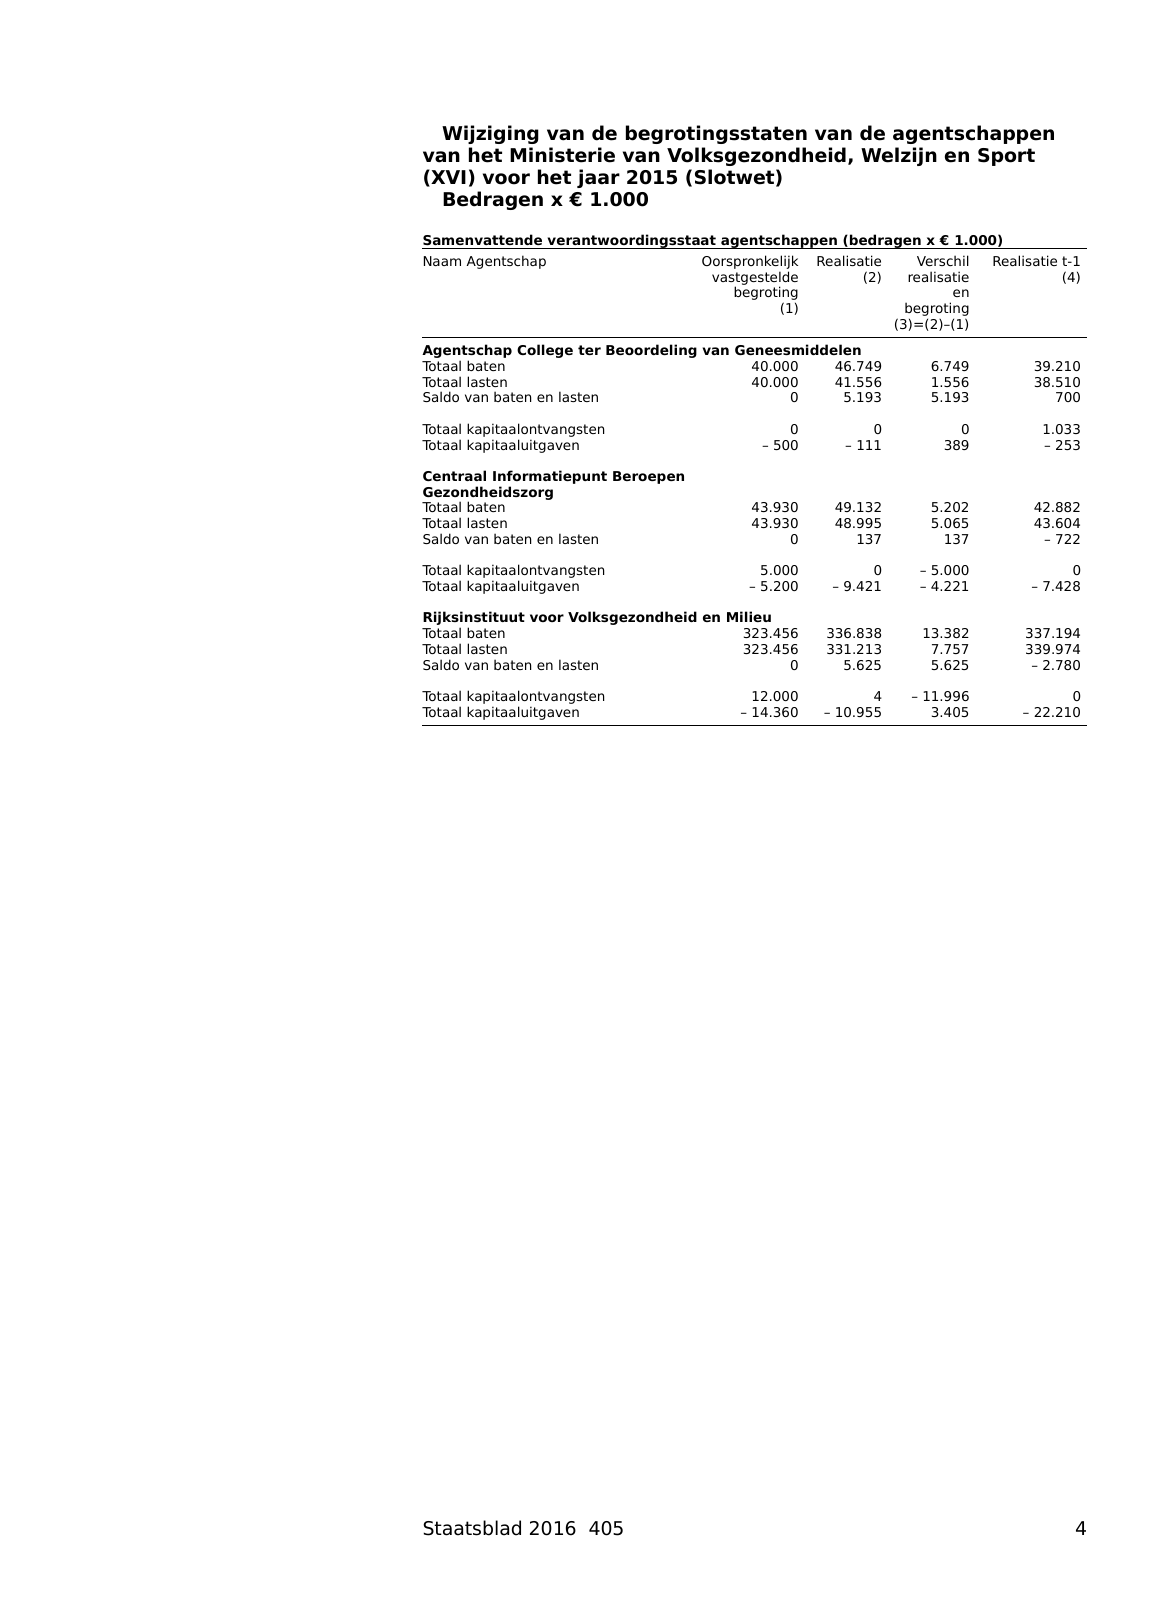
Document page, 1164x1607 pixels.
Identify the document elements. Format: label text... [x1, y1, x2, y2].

table_cell [422, 595, 692, 610]
table_cell Oorspronkelijk vastgestelde begroting (1) [692, 249, 804, 337]
table_cell 13.382 [888, 626, 975, 642]
table_cell [975, 610, 1087, 626]
table_cell 0 [692, 390, 804, 406]
table_cell [692, 406, 804, 422]
table_cell [805, 673, 888, 689]
table_cell Totaal kapitaalontvangsten [422, 422, 692, 437]
table_cell 0 [692, 532, 804, 547]
table_cell – 14.360 [692, 705, 804, 725]
table_cell 389 [888, 437, 975, 453]
table_cell – 111 [805, 437, 888, 453]
table_cell Naam Agentschap [422, 249, 692, 337]
table_cell 0 [805, 563, 888, 579]
table_cell 0 [888, 422, 975, 437]
table_cell 40.000 [692, 359, 804, 374]
table_header Samenvattende verantwoordingsstaat agentschappen (bedragen x € 1.000) [422, 233, 1087, 248]
table_cell [975, 673, 1087, 689]
table_cell [888, 595, 975, 610]
table_cell Totaal baten [422, 359, 692, 374]
table_cell 1.556 [888, 374, 975, 390]
table_cell 5.065 [888, 516, 975, 532]
table_cell [422, 453, 692, 469]
table_cell 5.625 [805, 658, 888, 673]
table_cell 0 [975, 563, 1087, 579]
table_cell 38.510 [975, 374, 1087, 390]
table_cell 0 [805, 422, 888, 437]
table_cell [422, 406, 692, 422]
table_cell [805, 610, 888, 626]
table_cell 336.838 [805, 626, 888, 642]
table_cell [888, 453, 975, 469]
table_cell 12.000 [692, 689, 804, 705]
table_cell Totaal kapitaaluitgaven [422, 437, 692, 453]
table_cell 700 [975, 390, 1087, 406]
table_cell [975, 453, 1087, 469]
table_cell 337.194 [975, 626, 1087, 642]
table_cell [888, 610, 975, 626]
table_cell [692, 673, 804, 689]
table_cell [805, 453, 888, 469]
table_cell [692, 595, 804, 610]
table_cell [805, 406, 888, 422]
table_cell [975, 406, 1087, 422]
table_cell [975, 338, 1087, 359]
table_cell 323.456 [692, 642, 804, 657]
table_cell [422, 548, 692, 563]
table_cell Saldo van baten en lasten [422, 532, 692, 547]
table_cell 3.405 [888, 705, 975, 725]
table_cell Totaal baten [422, 626, 692, 642]
table_cell – 10.955 [805, 705, 888, 725]
text Wijziging van de begrotingsstaten van de agentschappen van het Ministerie van Volksgezondheid, Welzijn en Sport (XVI) voor het jaar 2015 (Slotwet) [422, 123, 1087, 188]
table_cell [805, 469, 888, 500]
table_cell 5.193 [888, 390, 975, 406]
table_cell 43.930 [692, 500, 804, 516]
table_cell Realisatie t-1 (4) [975, 249, 1087, 337]
table_cell 6.749 [888, 359, 975, 374]
table_cell Totaal kapitaaluitgaven [422, 579, 692, 594]
table_cell – 2.780 [975, 658, 1087, 673]
table_cell 0 [975, 689, 1087, 705]
table_cell Totaal baten [422, 500, 692, 516]
table_cell – 722 [975, 532, 1087, 547]
table_cell [888, 673, 975, 689]
table_cell 5.625 [888, 658, 975, 673]
table_cell 4 [805, 689, 888, 705]
table_cell [888, 548, 975, 563]
table_cell Totaal lasten [422, 374, 692, 390]
table_cell Rijksinstituut voor Volksgezondheid en Milieu [422, 610, 804, 626]
table_cell – 11.996 [888, 689, 975, 705]
table_cell Realisatie (2) [805, 249, 888, 337]
table_cell – 4.221 [888, 579, 975, 594]
table_cell 7.757 [888, 642, 975, 657]
table_cell Totaal kapitaalontvangsten [422, 563, 692, 579]
table_cell Totaal lasten [422, 642, 692, 657]
table_cell [888, 338, 975, 359]
table_cell [975, 595, 1087, 610]
table_cell 40.000 [692, 374, 804, 390]
table_cell [888, 406, 975, 422]
table_cell – 500 [692, 437, 804, 453]
table_cell 39.210 [975, 359, 1087, 374]
table_cell Agentschap College ter Beoordeling van Geneesmiddelen [422, 338, 888, 359]
table_cell [805, 595, 888, 610]
table_cell 49.132 [805, 500, 888, 516]
text Bedragen x € 1.000 [422, 188, 1087, 211]
table_cell 43.604 [975, 516, 1087, 532]
table_cell 0 [692, 658, 804, 673]
table_cell 5.202 [888, 500, 975, 516]
table_cell 323.456 [692, 626, 804, 642]
table_cell – 7.428 [975, 579, 1087, 594]
table_cell 41.556 [805, 374, 888, 390]
table_cell Totaal kapitaalontvangsten [422, 689, 692, 705]
table_cell [975, 469, 1087, 500]
table_cell 0 [692, 422, 804, 437]
table_cell 46.749 [805, 359, 888, 374]
table_cell [692, 453, 804, 469]
table_cell Saldo van baten en lasten [422, 658, 692, 673]
table_cell [422, 673, 692, 689]
table_cell – 5.200 [692, 579, 804, 594]
table_cell 137 [805, 532, 888, 547]
table_cell – 253 [975, 437, 1087, 453]
table_cell [975, 548, 1087, 563]
table_cell – 22.210 [975, 705, 1087, 725]
table_cell Centraal Informatiepunt Beroepen Gezondheidszorg [422, 469, 804, 500]
table_cell 43.930 [692, 516, 804, 532]
table_cell 48.995 [805, 516, 888, 532]
table_cell [692, 548, 804, 563]
table_cell Totaal kapitaaluitgaven [422, 705, 692, 725]
table_cell – 5.000 [888, 563, 975, 579]
table_cell 339.974 [975, 642, 1087, 657]
table_cell 137 [888, 532, 975, 547]
table_cell 5.193 [805, 390, 888, 406]
table_cell Verschil realisatie en begroting (3)=(2)–(1) [888, 249, 975, 337]
table_cell [888, 469, 975, 500]
table_cell 1.033 [975, 422, 1087, 437]
table_cell 5.000 [692, 563, 804, 579]
table_cell 331.213 [805, 642, 888, 657]
table_cell Saldo van baten en lasten [422, 390, 692, 406]
table_cell [805, 548, 888, 563]
table_cell 42.882 [975, 500, 1087, 516]
table_cell Totaal lasten [422, 516, 692, 532]
table_cell – 9.421 [805, 579, 888, 594]
